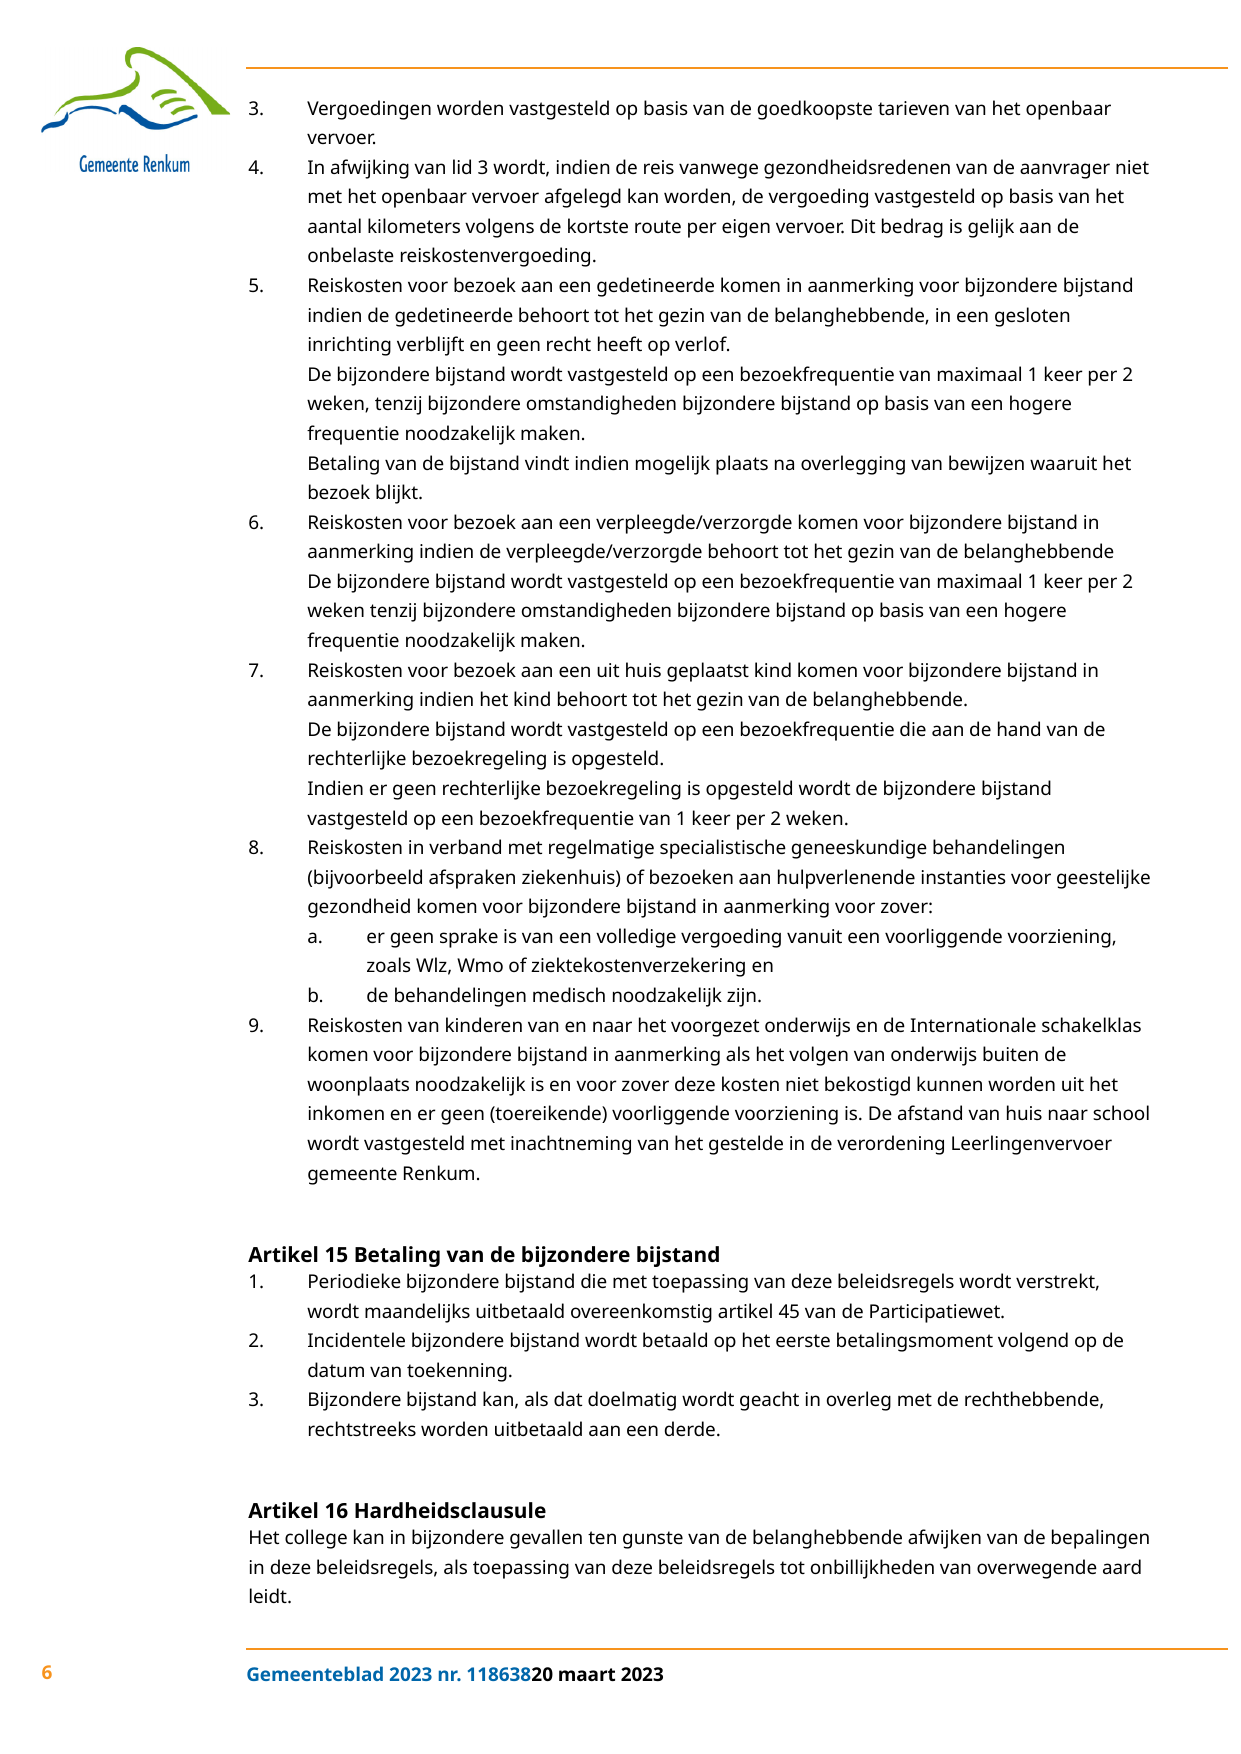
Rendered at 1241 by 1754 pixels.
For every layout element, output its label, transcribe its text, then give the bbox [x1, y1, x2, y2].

list Reiskosten van kinderen van en naar het voorgezet onderwijs en de Internationale schakelklas komen voor bijzondere bijstand in aanmerking als het volgen van onderwijs buiten de woonplaats noodzakelijk is en voor zover deze kosten niet bekostigd kunnen worden uit het inkomen en er geen (toereikende) voorliggende voorziening is. De afstand van huis naar school wordt vastgesteld met inachtneming van het gestelde in de verordening Leerlingenvervoer gemeente Renkum. [248, 1012, 1152, 1186]
text Artikel 15 Betaling van de bijzondere bijstand [248, 1240, 1152, 1268]
list In afwijking van lid 3 wordt, indien de reis vanwege gezondheidsredenen van de aanvrager niet met het openbaar vervoer afgelegd kan worden, de vergoeding vastgesteld op basis van het aantal kilometers volgens de kortste route per eigen vervoer. Dit bedrag is gelijk aan de onbelaste reiskostenvergoeding. [248, 154, 1152, 268]
list Betaling van de bijstand vindt indien mogelijk plaats na overlegging van bewijzen waaruit het bezoek blijkt. [248, 450, 1152, 505]
list er geen sprake is van een volledige vergoeding vanuit een voorliggende voorziening, zoals Wlz, Wmo of ziektekostenverzekering en [307, 923, 1152, 978]
text Het college kan in bijzondere gevallen ten gunste van de belanghebbende afwijken van de bepalingen in deze beleidsregels, als toepassing van deze beleidsregels tot onbillijkheden van overwegende aard leidt. [248, 1524, 1152, 1609]
list Reiskosten in verband met regelmatige specialistische geneeskundige behandelingen (bijvoorbeeld afspraken ziekenhuis) of bezoeken aan hulpverlenende instanties voor geestelijke gezondheid komen voor bijzondere bijstand in aanmerking voor zover: [248, 834, 1152, 919]
list de behandelingen medisch noodzakelijk zijn. [307, 982, 1152, 1008]
list Vergoedingen worden vastgesteld op basis van de goedkoopste tarieven van het openbaar vervoer. [248, 95, 1152, 150]
list Reiskosten voor bezoek aan een uit huis geplaatst kind komen voor bijzondere bijstand in aanmerking indien het kind behoort tot het gezin van de belanghebbende. [248, 657, 1152, 712]
list Reiskosten voor bezoek aan een verpleegde/verzorgde komen voor bijzondere bijstand in aanmerking indien de verpleegde/verzorgde behoort tot het gezin van de belanghebbende [248, 509, 1152, 564]
list De bijzondere bijstand wordt vastgesteld op een bezoekfrequentie van maximaal 1 keer per 2 weken tenzij bijzondere omstandigheden bijzondere bijstand op basis van een hogere frequentie noodzakelijk maken. [248, 568, 1152, 653]
list Incidentele bijzondere bijstand wordt betaald op het eerste betalingsmoment volgend op de datum van toekenning. [248, 1327, 1152, 1383]
list De bijzondere bijstand wordt vastgesteld op een bezoekfrequentie van maximaal 1 keer per 2 weken, tenzij bijzondere omstandigheden bijzondere bijstand op basis van een hogere frequentie noodzakelijk maken. [248, 361, 1152, 446]
list Bijzondere bijstand kan, als dat doelmatig wordt geacht in overleg met de rechthebbende, rechtstreeks worden uitbetaald aan een derde. [248, 1387, 1152, 1442]
list De bijzondere bijstand wordt vastgesteld op een bezoekfrequentie die aan de hand van de rechterlijke bezoekregeling is opgesteld. [248, 716, 1152, 771]
list Indien er geen rechterlijke bezoekregeling is opgesteld wordt de bijzondere bijstand vastgesteld op een bezoekfrequentie van 1 keer per 2 weken. [248, 775, 1152, 831]
picture [41, 47, 231, 172]
list Periodieke bijzondere bijstand die met toepassing van deze beleidsregels wordt verstrekt, wordt maandelijks uitbetaald overeenkomstig artikel 45 van de Participatiewet. [248, 1268, 1152, 1323]
text Artikel 16 Hardheidsclausule [248, 1496, 1152, 1524]
list Reiskosten voor bezoek aan een gedetineerde komen in aanmerking voor bijzondere bijstand indien de gedetineerde behoort tot het gezin van de belanghebbende, in een gesloten inrichting verblijft en geen recht heeft op verlof. [248, 272, 1152, 357]
